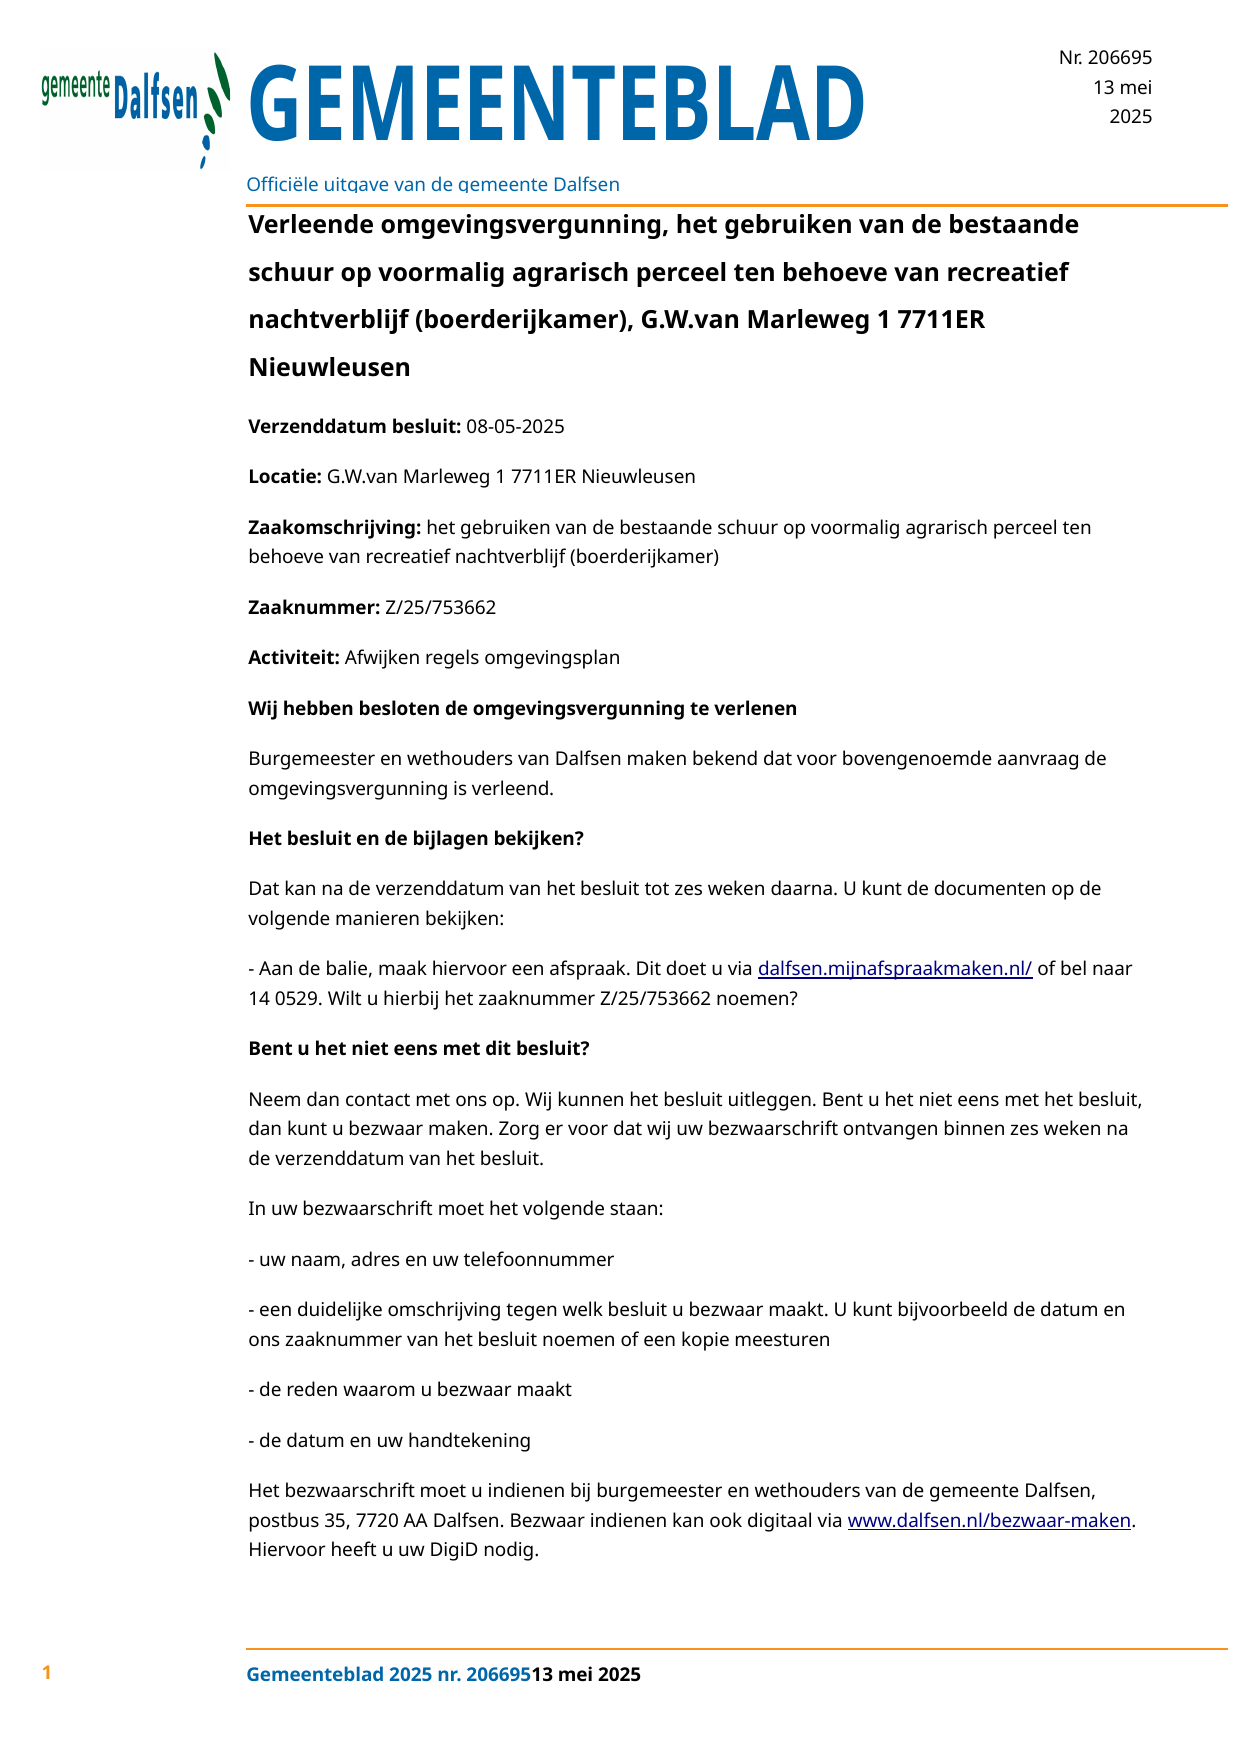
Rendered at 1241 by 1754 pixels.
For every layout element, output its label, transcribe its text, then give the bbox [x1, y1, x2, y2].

text Verzenddatum besluit: 08-05-2025 [248, 413, 1152, 439]
picture [41, 47, 231, 172]
text Het besluit en de bijlagen bekijken? [248, 825, 1152, 851]
text Neem dan contact met ons op. Wij kunnen het besluit uitleggen. Bent u het niet eens met het besluit, dan kunt u bezwaar maken. Zorg er voor dat wij uw bezwaarschrift ontvangen binnen zes weken na de verzenddatum van het besluit. [248, 1086, 1152, 1171]
text - de reden waarom u bezwaar maakt [248, 1376, 1152, 1402]
text Zaakomschrijving: het gebruiken van de bestaande schuur op voormalig agrarisch perceel ten behoeve van recreatief nachtverblijf (boerderijkamer) [248, 514, 1152, 569]
text Verleende omgevingsvergunning, het gebruiken van de bestaande schuur op voormalig agrarisch perceel ten behoeve van recreatief nachtverblijf (boerderijkamer), G.W.van Marleweg 1 7711ER Nieuwleusen [248, 207, 1152, 384]
text Bent u het niet eens met dit besluit? [248, 1036, 1152, 1061]
text Dat kan na de verzenddatum van het besluit tot zes weken daarna. U kunt de documenten op de volgende manieren bekijken: [248, 876, 1152, 931]
text Zaaknummer: Z/25/753662 [248, 594, 1152, 620]
text - de datum en uw handtekening [248, 1427, 1152, 1453]
text Activiteit: Afwijken regels omgevingsplan [248, 644, 1152, 670]
text - uw naam, adres en uw telefoonnummer [248, 1246, 1152, 1272]
text Het bezwaarschrift moet u indienen bij burgemeester en wethouders van de gemeente Dalfsen, postbus 35, 7720 AA Dalfsen. Bezwaar indienen kan ook digitaal via www.dalfsen.nl/bezwaar-maken. Hiervoor heeft u uw DigiD nodig. [248, 1477, 1152, 1562]
text - een duidelijke omschrijving tegen welk besluit u bezwaar maakt. U kunt bijvoorbeeld de datum en ons zaaknummer van het besluit noemen of een kopie meesturen [248, 1296, 1152, 1352]
text Locatie: G.W.van Marleweg 1 7711ER Nieuwleusen [248, 463, 1152, 489]
text Burgemeester en wethouders van Dalfsen maken bekend dat voor bovengenoemde aanvraag de omgevingsvergunning is verleend. [248, 745, 1152, 801]
text Wij hebben besloten de omgevingsvergunning te verlenen [248, 695, 1152, 721]
text In uw bezwaarschrift moet het volgende staan: [248, 1196, 1152, 1221]
text - Aan de balie, maak hiervoor een afspraak. Dit doet u via dalfsen.mijnafspraakmaken.nl/ of bel naar 14 0529. Wilt u hierbij het zaaknummer Z/25/753662 noemen? [248, 956, 1152, 1011]
